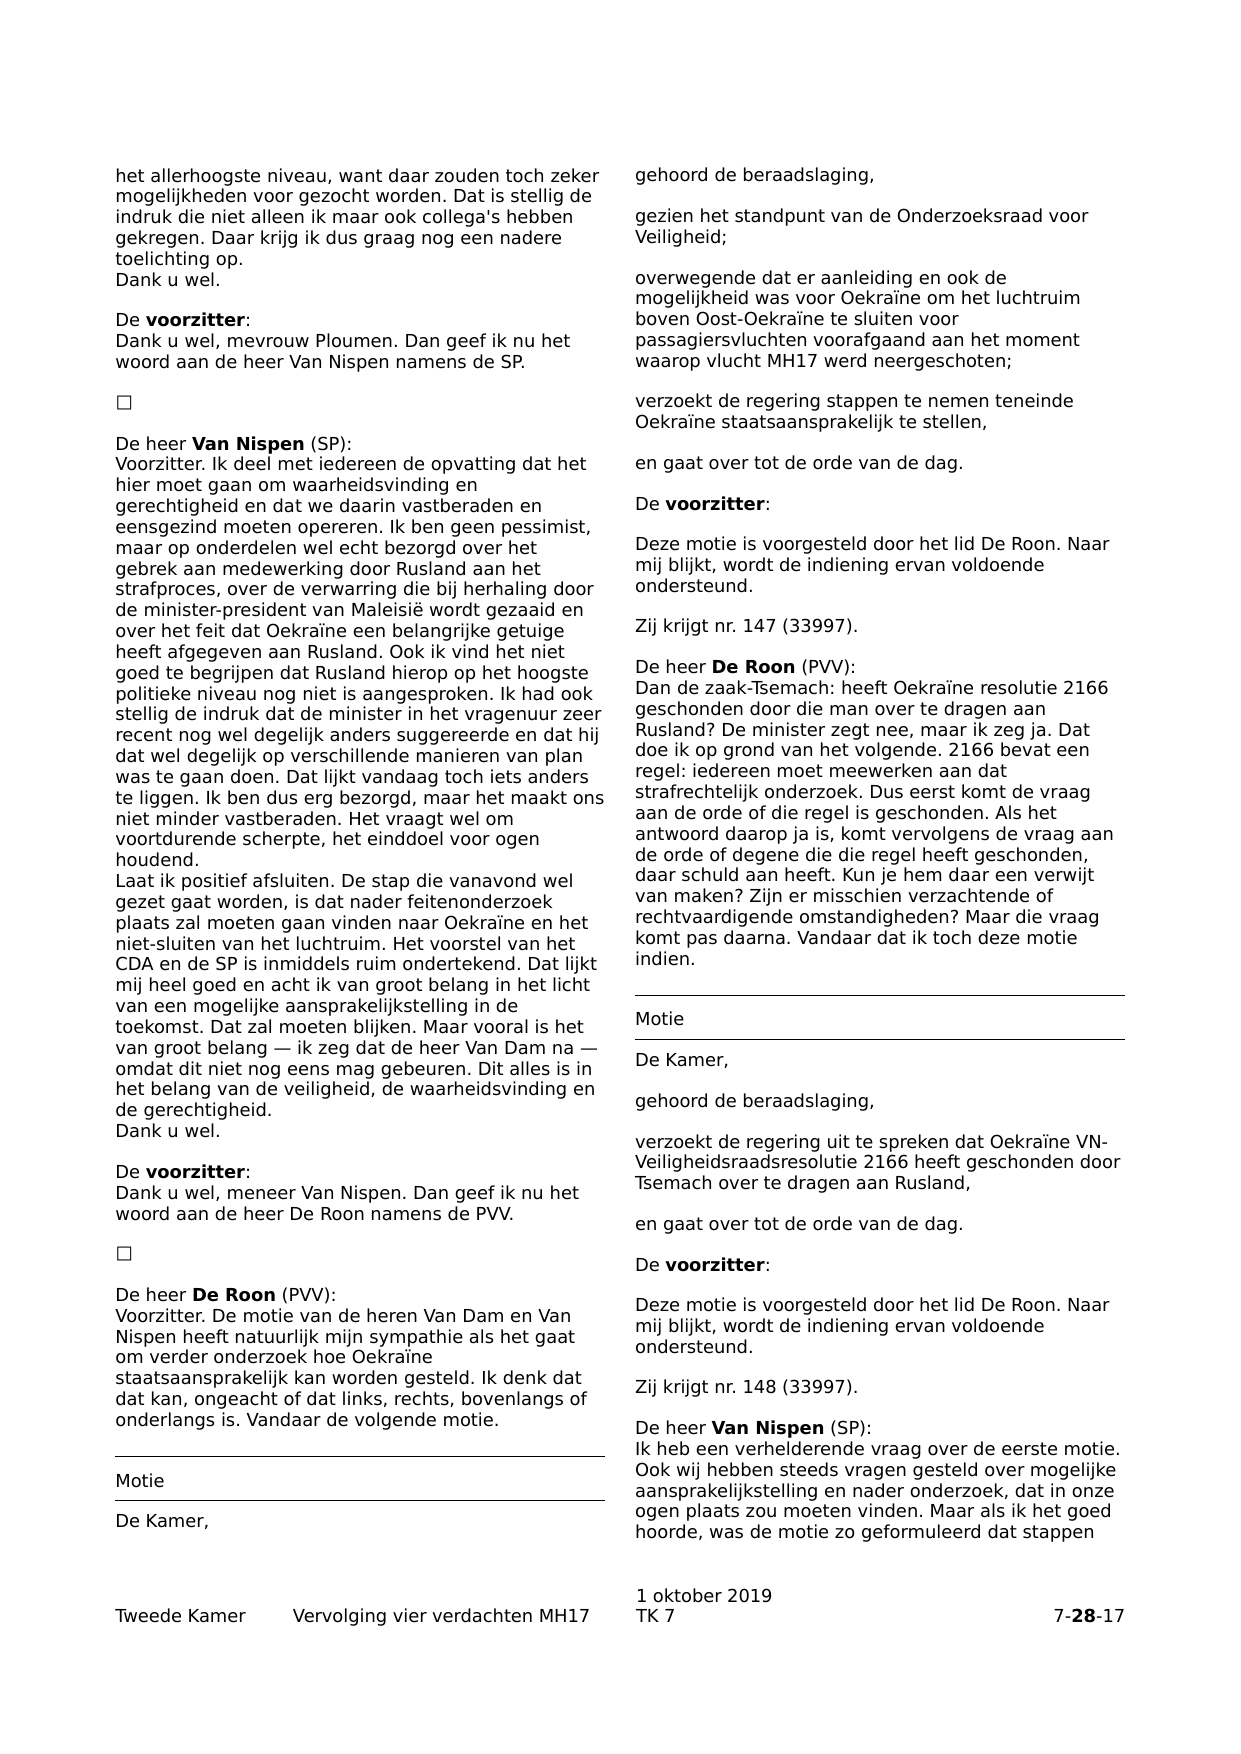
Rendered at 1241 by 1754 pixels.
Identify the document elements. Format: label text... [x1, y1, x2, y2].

text Dank u wel. [115, 1121, 605, 1142]
text Zij krijgt nr. 148 (33997). [635, 1377, 1125, 1398]
text verzoekt de regering stappen te nemen teneinde Oekraïne staatsaansprakelijk te stellen, [635, 391, 1125, 433]
text Laat ik positief afsluiten. De stap die vanavond wel gezet gaat worden, is dat nader feitenonderzoek plaats zal moeten gaan vinden naar Oekraïne en het niet-sluiten van het luchtruim. Het voorstel van het CDA en de SP is inmiddels ruim ondertekend. Dat lijkt mij heel goed en acht ik van groot belang in het licht van een mogelijke aansprakelijkstelling in de toekomst. Dat zal moeten blijken. Maar vooral is het van groot belang — ik zeg dat de heer Van Dam na — omdat dit niet nog eens mag gebeuren. Dit alles is in het belang van de veiligheid, de waarheidsvinding en de gerechtigheid. [115, 871, 605, 1121]
text gehoord de beraadslaging, [635, 165, 1125, 186]
text De voorzitter: [115, 310, 605, 331]
text ⬜ [115, 393, 605, 413]
text Motie [115, 1470, 605, 1491]
text De Kamer, [635, 1050, 1125, 1071]
text De Kamer, [115, 1511, 605, 1532]
text De voorzitter: [635, 1254, 1125, 1275]
text overwegende dat er aanleiding en ook de mogelijkheid was voor Oekraïne om het luchtruim boven Oost-Oekraïne te sluiten voor passagiersvluchten voorafgaand aan het moment waarop vlucht MH17 werd neergeschoten; [635, 267, 1125, 371]
text Motie [635, 1009, 1125, 1030]
text Dank u wel, meneer Van Nispen. Dan geef ik nu het woord aan de heer De Roon namens de PVV. [115, 1182, 605, 1224]
text Voorzitter. De motie van de heren Van Dam en Van Nispen heeft natuurlijk mijn sympathie als het gaat om verder onderzoek hoe Oekraïne staatsaansprakelijk kan worden gesteld. Ik denk dat dat kan, ongeacht of dat links, rechts, bovenlangs of onderlangs is. Vandaar de volgende motie. [115, 1306, 605, 1431]
text Ik heb een verhelderende vraag over de eerste motie. Ook wij hebben steeds vragen gesteld over mogelijke aansprakelijkstelling en nader onderzoek, dat in onze ogen plaats zou moeten vinden. Maar als ik het goed hoorde, was de motie zo geformuleerd dat stappen [635, 1439, 1125, 1543]
text en gaat over tot de orde van de dag. [635, 1214, 1125, 1234]
text De heer Van Nispen (SP): [115, 433, 605, 454]
text Dank u wel. [115, 269, 605, 290]
text Dan de zaak-Tsemach: heeft Oekraïne resolutie 2166 geschonden door die man over te dragen aan Rusland? De minister zegt nee, maar ik zeg ja. Dat doe ik op grond van het volgende. 2166 bevat een regel: iedereen moet meewerken aan dat strafrechtelijk onderzoek. Dus eerst komt de vraag aan de orde of die regel is geschonden. Als het antwoord daarop ja is, komt vervolgens de vraag aan de orde of degene die die regel heeft geschonden, daar schuld aan heeft. Kun je hem daar een verwijt van maken? Zijn er misschien verzachtende of rechtvaardigende omstandigheden? Maar die vraag komt pas daarna. Vandaar dat ik toch deze motie indien. [635, 678, 1125, 969]
text Dank u wel, mevrouw Ploumen. Dan geef ik nu het woord aan de heer Van Nispen namens de SP. [115, 331, 605, 373]
text Deze motie is voorgesteld door het lid De Roon. Naar mij blijkt, wordt de indiening ervan voldoende ondersteund. [635, 534, 1125, 596]
text Voorzitter. Ik deel met iedereen de opvatting dat het hier moet gaan om waarheidsvinding en gerechtigheid en dat we daarin vastberaden en eensgezind moeten opereren. Ik ben geen pessimist, maar op onderdelen wel echt bezorgd over het gebrek aan medewerking door Rusland aan het strafproces, over de verwarring die bij herhaling door de minister-president van Maleisië wordt gezaaid en over het feit dat Oekraïne een belangrijke getuige heeft afgegeven aan Rusland. Ook ik vind het niet goed te begrijpen dat Rusland hierop op het hoogste politieke niveau nog niet is aangesproken. Ik had ook stellig de indruk dat de minister in het vragenuur zeer recent nog wel degelijk anders suggereerde en dat hij dat wel degelijk op verschillende manieren van plan was te gaan doen. Dat lijkt vandaag toch iets anders te liggen. Ik ben dus erg bezorgd, maar het maakt ons niet minder vastberaden. Het vraagt wel om voortdurende scherpte, het einddoel voor ogen houdend. [115, 454, 605, 871]
text Deze motie is voorgesteld door het lid De Roon. Naar mij blijkt, wordt de indiening ervan voldoende ondersteund. [635, 1295, 1125, 1357]
text het allerhoogste niveau, want daar zouden toch zeker mogelijkheden voor gezocht worden. Dat is stellig de indruk die niet alleen ik maar ook collega's hebben gekregen. Daar krijg ik dus graag nog een nadere toelichting op. [115, 165, 605, 269]
text gezien het standpunt van de Onderzoeksraad voor Veiligheid; [635, 206, 1125, 247]
text Zij krijgt nr. 147 (33997). [635, 616, 1125, 637]
text De voorzitter: [635, 493, 1125, 514]
text De heer De Roon (PVV): [115, 1285, 605, 1306]
text ⬜ [115, 1244, 605, 1265]
text De heer Van Nispen (SP): [635, 1418, 1125, 1439]
text gehoord de beraadslaging, [635, 1091, 1125, 1111]
text verzoekt de regering uit te spreken dat Oekraïne VN-Veiligheidsraadsresolutie 2166 heeft geschonden door Tsemach over te dragen aan Rusland, [635, 1131, 1125, 1194]
text De voorzitter: [115, 1162, 605, 1182]
text De heer De Roon (PVV): [635, 657, 1125, 678]
text en gaat over tot de orde van de dag. [635, 453, 1125, 473]
